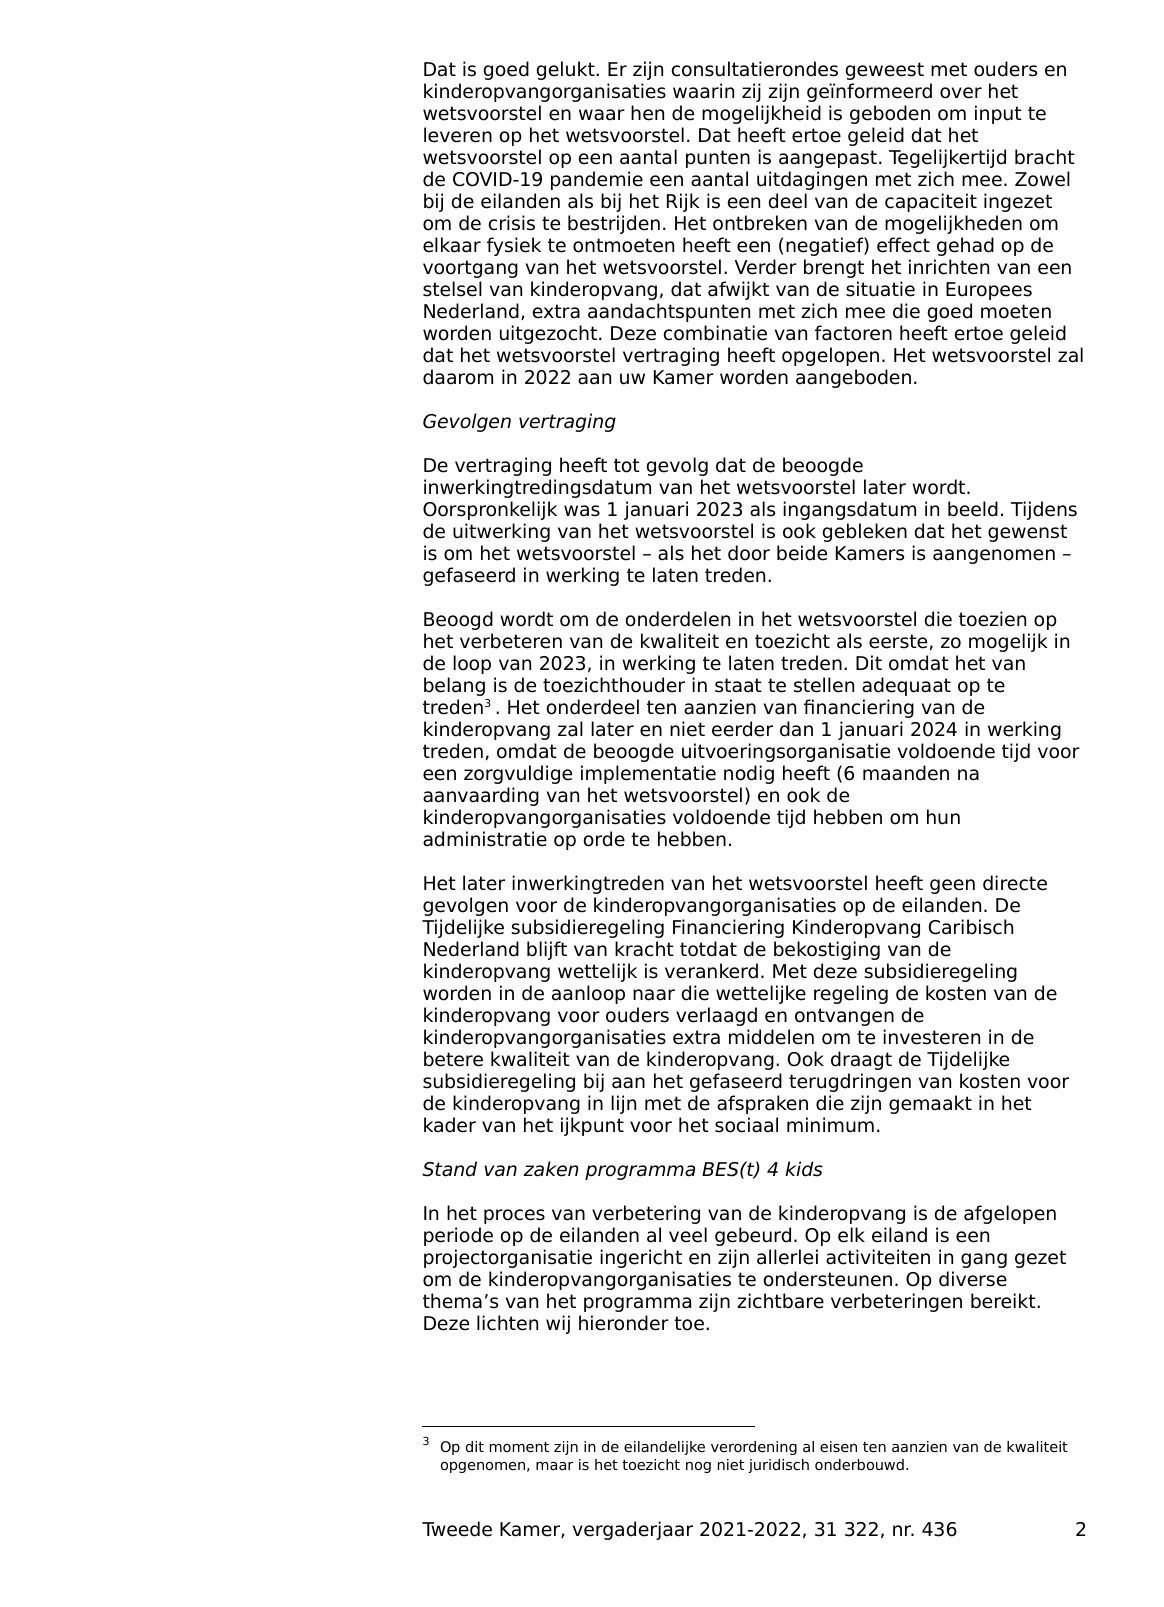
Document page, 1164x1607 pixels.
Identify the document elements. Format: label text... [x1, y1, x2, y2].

subtitle Gevolgen vertraging [422, 411, 1087, 433]
text Het later inwerkingtreden van het wetsvoorstel heeft geen directe gevolgen voor de kinderopvangorganisaties op de eilanden. De Tijdelijke subsidieregeling Financiering Kinderopvang Caribisch Nederland blijft van kracht totdat de bekostiging van de kinderopvang wettelijk is verankerd. Met deze subsidieregeling worden in de aanloop naar die wettelijke regeling de kosten van de kinderopvang voor ouders verlaagd en ontvangen de kinderopvangorganisaties extra middelen om te investeren in de betere kwaliteit van de kinderopvang. Ook draagt de Tijdelijke subsidieregeling bij aan het gefaseerd terugdringen van kosten voor de kinderopvang in lijn met de afspraken die zijn gemaakt in het kader van het ijkpunt voor het sociaal minimum. [422, 873, 1087, 1137]
text In het proces van verbetering van de kinderopvang is de afgelopen periode op de eilanden al veel gebeurd. Op elk eiland is een projectorganisatie ingericht en zijn allerlei activiteiten in gang gezet om de kinderopvangorganisaties te ondersteunen. Op diverse thema’s van het programma zijn zichtbare verbeteringen bereikt. Deze lichten wij hieronder toe. [422, 1203, 1087, 1335]
text Op dit moment zijn in de eilandelijke verordening al eisen ten aanzien van de kwaliteit opgenomen, maar is het toezicht nog niet juridisch onderbouwd. [422, 1435, 1087, 1474]
text De vertraging heeft tot gevolg dat de beoogde inwerkingtredingsdatum van het wetsvoorstel later wordt. Oorspronkelijk was 1 januari 2023 als ingangsdatum in beeld. Tijdens de uitwerking van het wetsvoorstel is ook gebleken dat het gewenst is om het wetsvoorstel – als het door beide Kamers is aangenomen – gefaseerd in werking te laten treden. [422, 455, 1087, 587]
text Dat is goed gelukt. Er zijn consultatierondes geweest met ouders en kinderopvangorganisaties waarin zij zijn geïnformeerd over het wetsvoorstel en waar hen de mogelijkheid is geboden om input te leveren op het wetsvoorstel. Dat heeft ertoe geleid dat het wetsvoorstel op een aantal punten is aangepast. Tegelijkertijd bracht de COVID-19 pandemie een aantal uitdagingen met zich mee. Zowel bij de eilanden als bij het Rijk is een deel van de capaciteit ingezet om de crisis te bestrijden. Het ontbreken van de mogelijkheden om elkaar fysiek te ontmoeten heeft een (negatief) effect gehad op de voortgang van het wetsvoorstel. Verder brengt het inrichten van een stelsel van kinderopvang, dat afwijkt van de situatie in Europees Nederland, extra aandachtspunten met zich mee die goed moeten worden uitgezocht. Deze combinatie van factoren heeft ertoe geleid dat het wetsvoorstel vertraging heeft opgelopen. Het wetsvoorstel zal daarom in 2022 aan uw Kamer worden aangeboden. [422, 59, 1087, 389]
subtitle Stand van zaken programma BES(t) 4 kids [422, 1159, 1087, 1181]
text Beoogd wordt om de onderdelen in het wetsvoorstel die toezien op het verbeteren van de kwaliteit en toezicht als eerste, zo mogelijk in de loop van 2023, in werking te laten treden. Dit omdat het van belang is de toezichthouder in staat te stellen adequaat op te treden. Het onderdeel ten aanzien van financiering van de kinderopvang zal later en niet eerder dan 1 januari 2024 in werking treden, omdat de beoogde uitvoeringsorganisatie voldoende tijd voor een zorgvuldige implementatie nodig heeft (6 maanden na aanvaarding van het wetsvoorstel) en ook de kinderopvangorganisaties voldoende tijd hebben om hun administratie op orde te hebben. [422, 609, 1087, 851]
